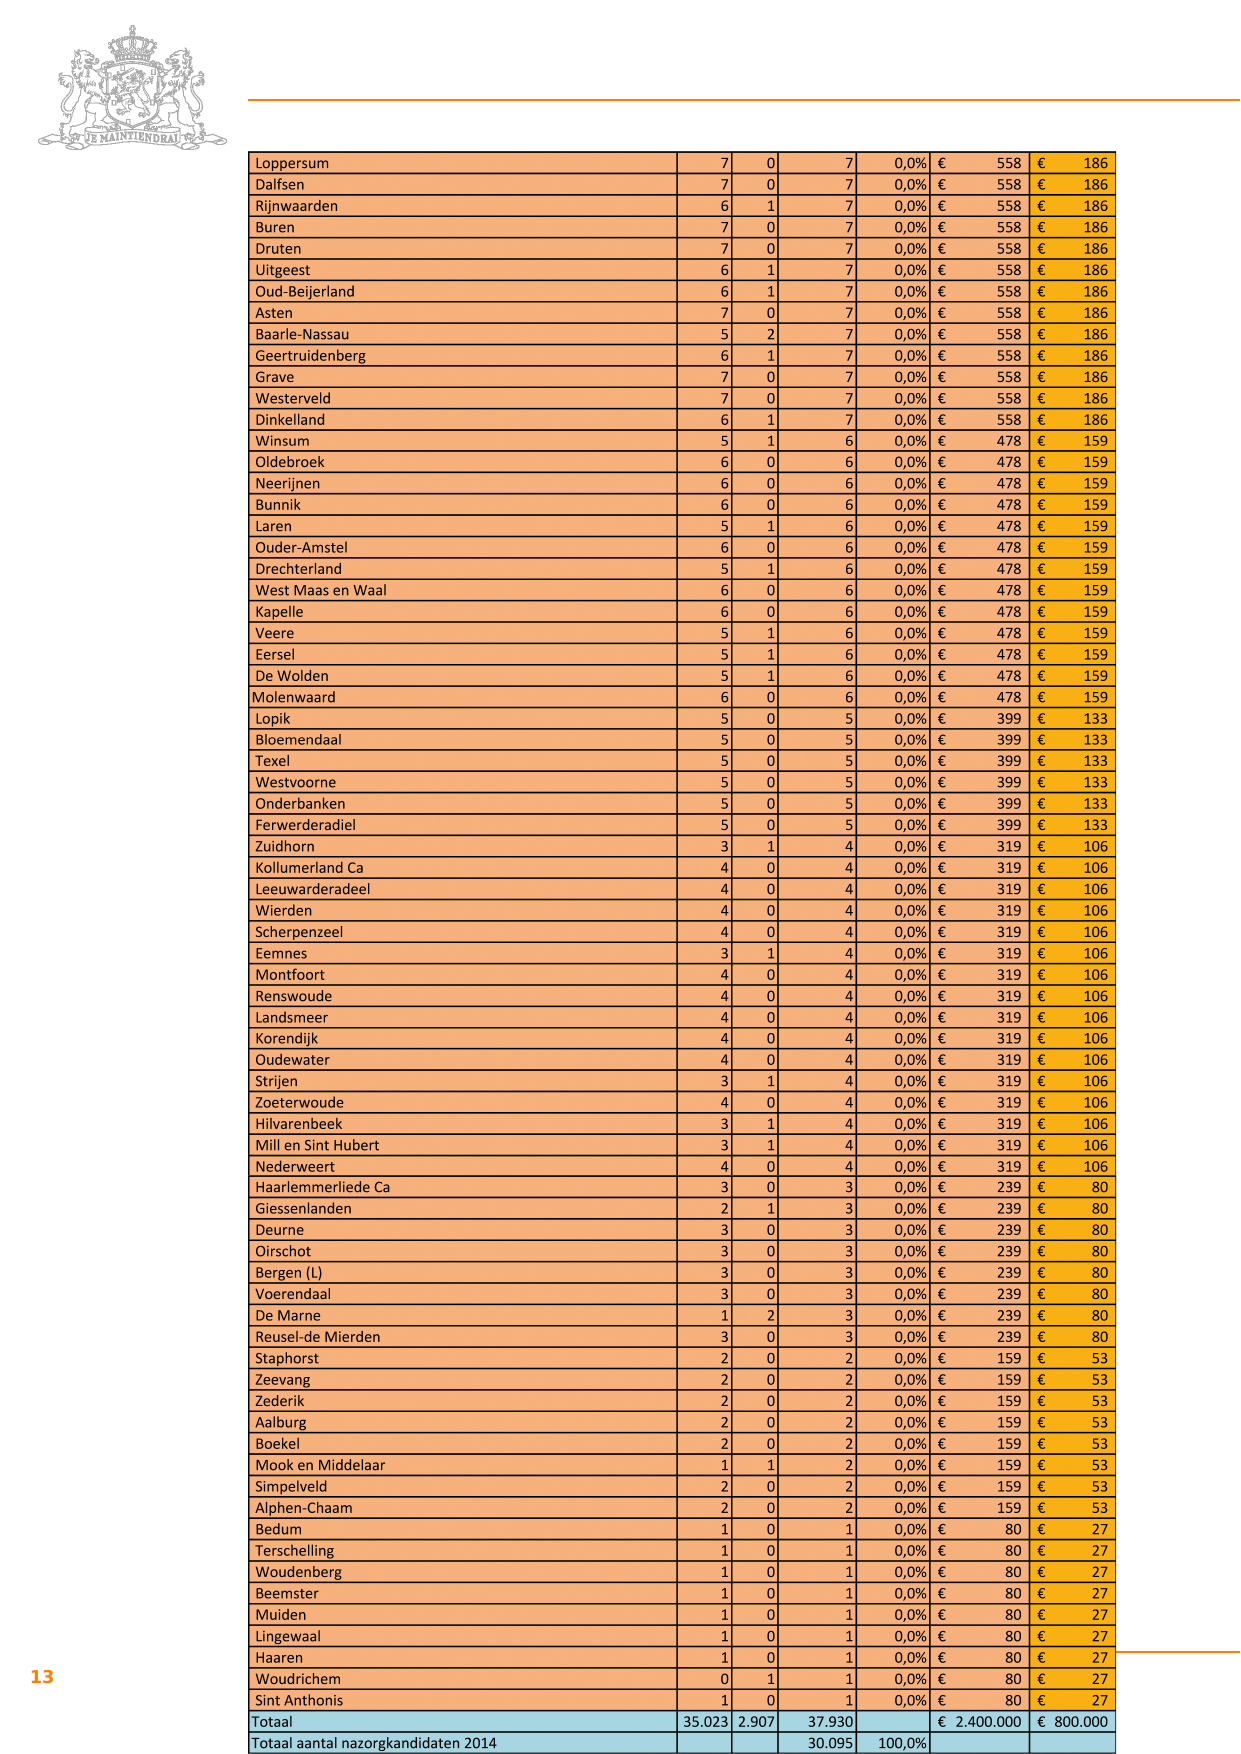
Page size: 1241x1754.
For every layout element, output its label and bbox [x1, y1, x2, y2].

picture [248, 151, 1117, 1754]
picture [38, 25, 227, 150]
